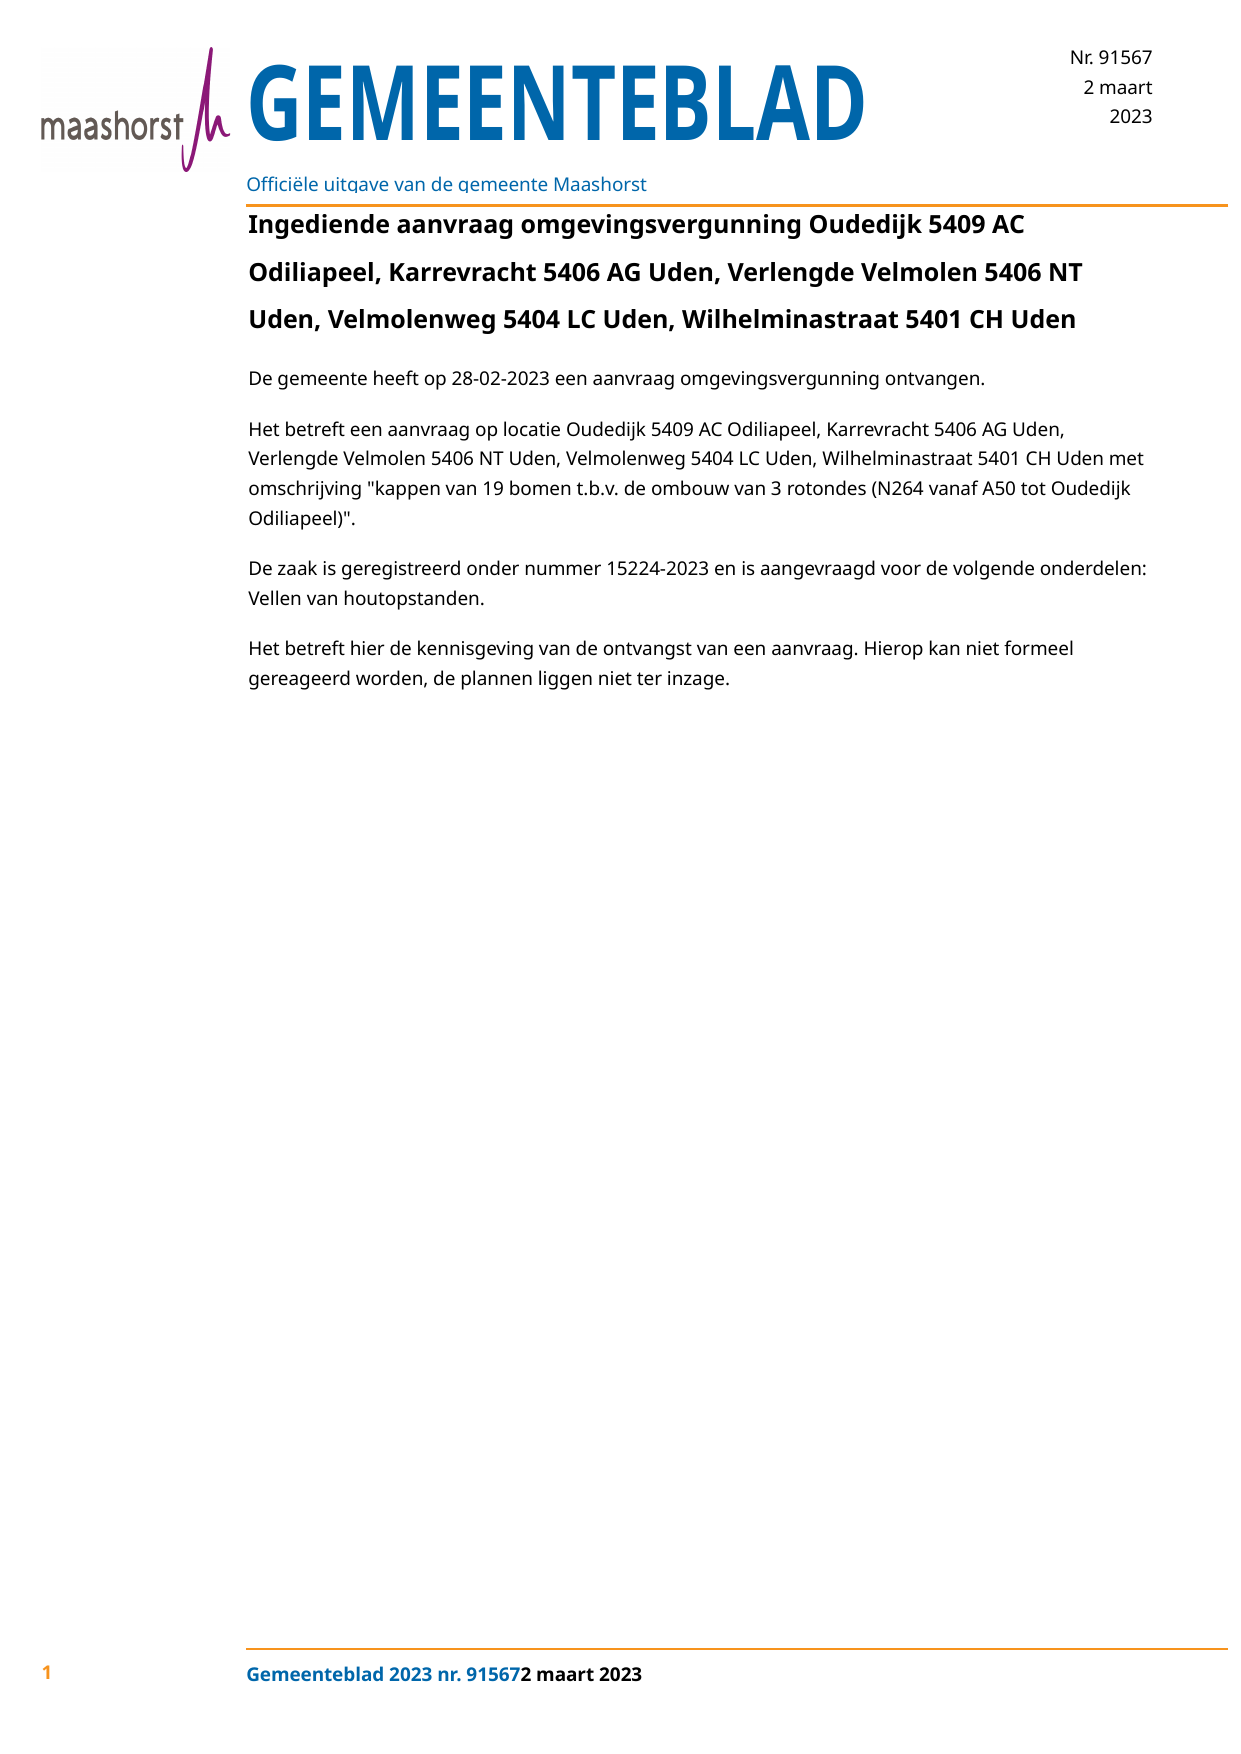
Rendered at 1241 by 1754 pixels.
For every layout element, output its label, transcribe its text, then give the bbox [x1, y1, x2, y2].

text Het betreft een aanvraag op locatie Oudedijk 5409 AC Odiliapeel, Karrevracht 5406 AG Uden, Verlengde Velmolen 5406 NT Uden, Velmolenweg 5404 LC Uden, Wilhelminastraat 5401 CH Uden met omschrijving "kappen van 19 bomen t.b.v. de ombouw van 3 rotondes (N264 vanaf A50 tot Oudedijk Odiliapeel)". [248, 416, 1152, 530]
text De gemeente heeft op 28-02-2023 een aanvraag omgevingsvergunning ontvangen. [248, 366, 1152, 391]
text De zaak is geregistreerd onder nummer 15224-2023 en is aangevraagd voor de volgende onderdelen: Vellen van houtopstanden. [248, 555, 1152, 610]
text Het betreft hier de kennisgeving van de ontvangst van een aanvraag. Hierop kan niet formeel gereageerd worden, de plannen liggen niet ter inzage. [248, 635, 1152, 690]
picture [41, 47, 231, 172]
text Ingediende aanvraag omgevingsvergunning Oudedijk 5409 AC Odiliapeel, Karrevracht 5406 AG Uden, Verlengde Velmolen 5406 NT Uden, Velmolenweg 5404 LC Uden, Wilhelminastraat 5401 CH Uden [248, 207, 1152, 336]
